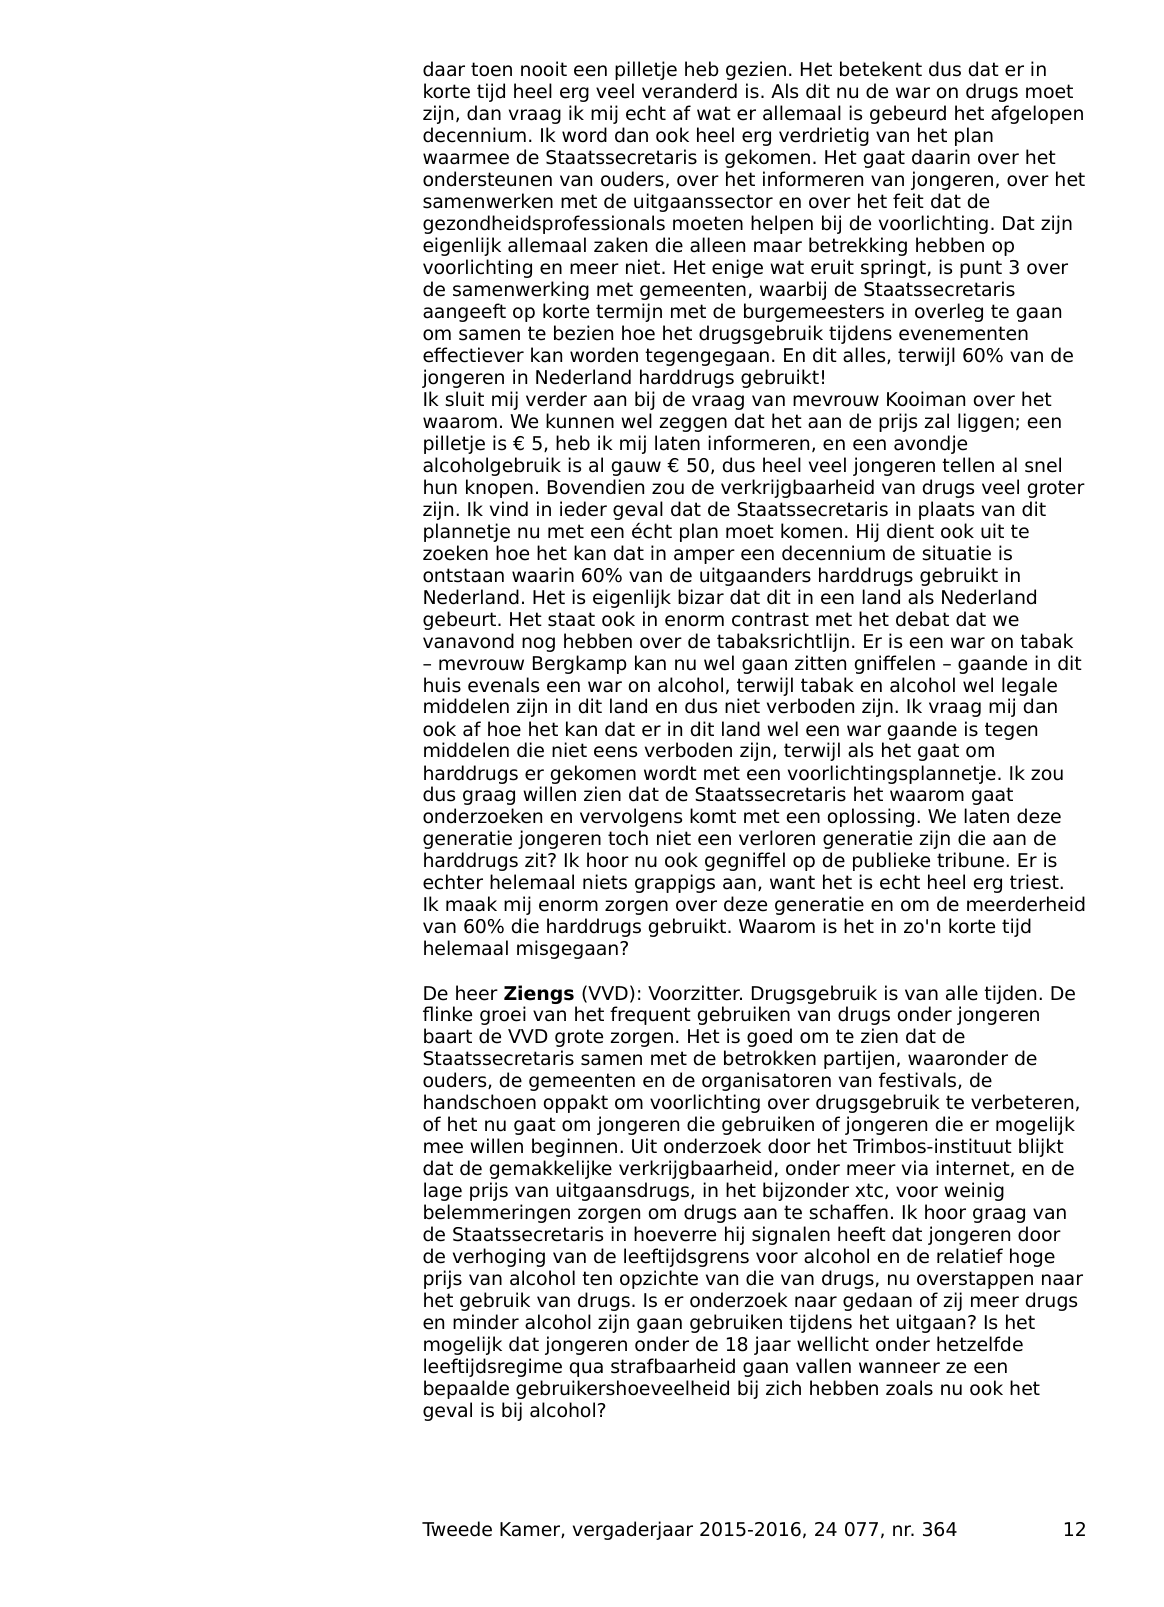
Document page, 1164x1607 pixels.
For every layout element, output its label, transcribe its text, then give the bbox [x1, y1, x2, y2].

text Ik sluit mij verder aan bij de vraag van mevrouw Kooiman over het waarom. We kunnen wel zeggen dat het aan de prijs zal liggen; een pilletje is € 5, heb ik mij laten informeren, en een avondje alcoholgebruik is al gauw € 50, dus heel veel jongeren tellen al snel hun knopen. Bovendien zou de verkrijgbaarheid van drugs veel groter zijn. Ik vind in ieder geval dat de Staatssecretaris in plaats van dit plannetje nu met een écht plan moet komen. Hij dient ook uit te zoeken hoe het kan dat in amper een decennium de situatie is ontstaan waarin 60% van de uitgaanders harddrugs gebruikt in Nederland. Het is eigenlijk bizar dat dit in een land als Nederland gebeurt. Het staat ook in enorm contrast met het debat dat we vanavond nog hebben over de tabaksrichtlijn. Er is een war on tabak – mevrouw Bergkamp kan nu wel gaan zitten gniffelen – gaande in dit huis evenals een war on alcohol, terwijl tabak en alcohol wel legale middelen zijn in dit land en dus niet verboden zijn. Ik vraag mij dan ook af hoe het kan dat er in dit land wel een war gaande is tegen middelen die niet eens verboden zijn, terwijl als het gaat om harddrugs er gekomen wordt met een voorlichtingsplannetje. Ik zou dus graag willen zien dat de Staatssecretaris het waarom gaat onderzoeken en vervolgens komt met een oplossing. We laten deze generatie jongeren toch niet een verloren generatie zijn die aan de harddrugs zit? Ik hoor nu ook gegniffel op de publieke tribune. Er is echter helemaal niets grappigs aan, want het is echt heel erg triest. Ik maak mij enorm zorgen over deze generatie en om de meerderheid van 60% die harddrugs gebruikt. Waarom is het in zo'n korte tijd helemaal misgegaan? [422, 389, 1087, 960]
text De heer Ziengs (VVD): Voorzitter. Drugsgebruik is van alle tijden. De flinke groei van het frequent gebruiken van drugs onder jongeren baart de VVD grote zorgen. Het is goed om te zien dat de Staatssecretaris samen met de betrokken partijen, waaronder de ouders, de gemeenten en de organisatoren van festivals, de handschoen oppakt om voorlichting over drugsgebruik te verbeteren, of het nu gaat om jongeren die gebruiken of jongeren die er mogelijk mee willen beginnen. Uit onderzoek door het Trimbos-instituut blijkt dat de gemakkelijke verkrijgbaarheid, onder meer via internet, en de lage prijs van uitgaansdrugs, in het bijzonder xtc, voor weinig belemmeringen zorgen om drugs aan te schaffen. Ik hoor graag van de Staatssecretaris in hoeverre hij signalen heeft dat jongeren door de verhoging van de leeftijdsgrens voor alcohol en de relatief hoge prijs van alcohol ten opzichte van die van drugs, nu overstappen naar het gebruik van drugs. Is er onderzoek naar gedaan of zij meer drugs en minder alcohol zijn gaan gebruiken tijdens het uitgaan? Is het mogelijk dat jongeren onder de 18 jaar wellicht onder hetzelfde leeftijdsregime qua strafbaarheid gaan vallen wanneer ze een bepaalde gebruikershoeveelheid bij zich hebben zoals nu ook het geval is bij alcohol? [422, 982, 1087, 1422]
text daar toen nooit een pilletje heb gezien. Het betekent dus dat er in korte tijd heel erg veel veranderd is. Als dit nu de war on drugs moet zijn, dan vraag ik mij echt af wat er allemaal is gebeurd het afgelopen decennium. Ik word dan ook heel erg verdrietig van het plan waarmee de Staatssecretaris is gekomen. Het gaat daarin over het ondersteunen van ouders, over het informeren van jongeren, over het samenwerken met de uitgaanssector en over het feit dat de gezondheidsprofessionals moeten helpen bij de voorlichting. Dat zijn eigenlijk allemaal zaken die alleen maar betrekking hebben op voorlichting en meer niet. Het enige wat eruit springt, is punt 3 over de samenwerking met gemeenten, waarbij de Staatssecretaris aangeeft op korte termijn met de burgemeesters in overleg te gaan om samen te bezien hoe het drugsgebruik tijdens evenementen effectiever kan worden tegengegaan. En dit alles, terwijl 60% van de jongeren in Nederland harddrugs gebruikt! [422, 59, 1087, 389]
